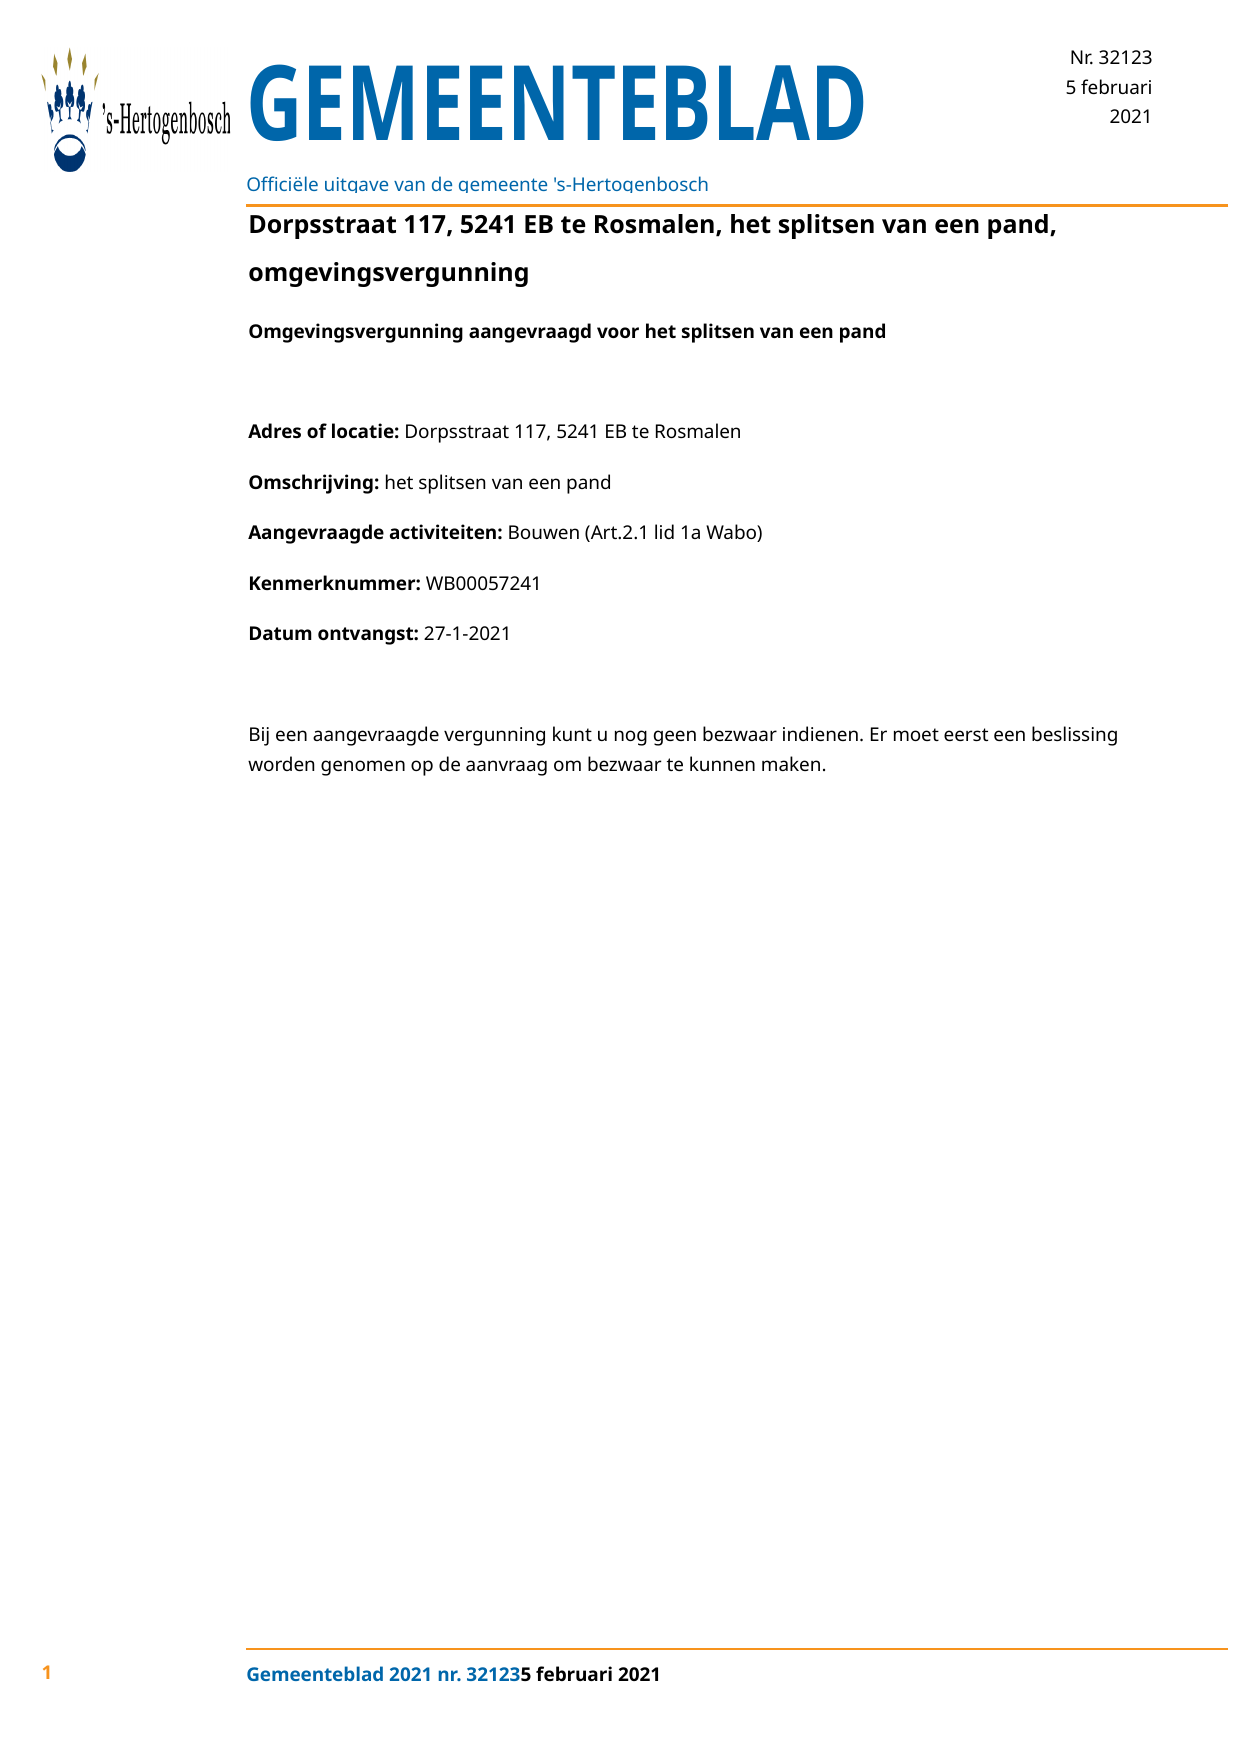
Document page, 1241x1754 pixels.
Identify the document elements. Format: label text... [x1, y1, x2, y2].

text Datum ontvangst: 27-1-2021 [248, 620, 1152, 646]
text Kenmerknummer: WB00057241 [248, 570, 1152, 596]
picture [41, 47, 231, 172]
text Omgevingsvergunning aangevraagd voor het splitsen van een pand [248, 318, 1152, 344]
text Adres of locatie: Dorpsstraat 117, 5241 EB te Rosmalen [248, 419, 1152, 444]
text Aangevraagde activiteiten: Bouwen (Art.2.1 lid 1a Wabo) [248, 519, 1152, 545]
text Omschrijving: het splitsen van een pand [248, 469, 1152, 495]
text Bij een aangevraagde vergunning kunt u nog geen bezwaar indienen. Er moet eerst een beslissing worden genomen op de aanvraag om bezwaar te kunnen maken. [248, 721, 1152, 777]
text Dorpsstraat 117, 5241 EB te Rosmalen, het splitsen van een pand, omgevingsvergunning [248, 207, 1152, 288]
